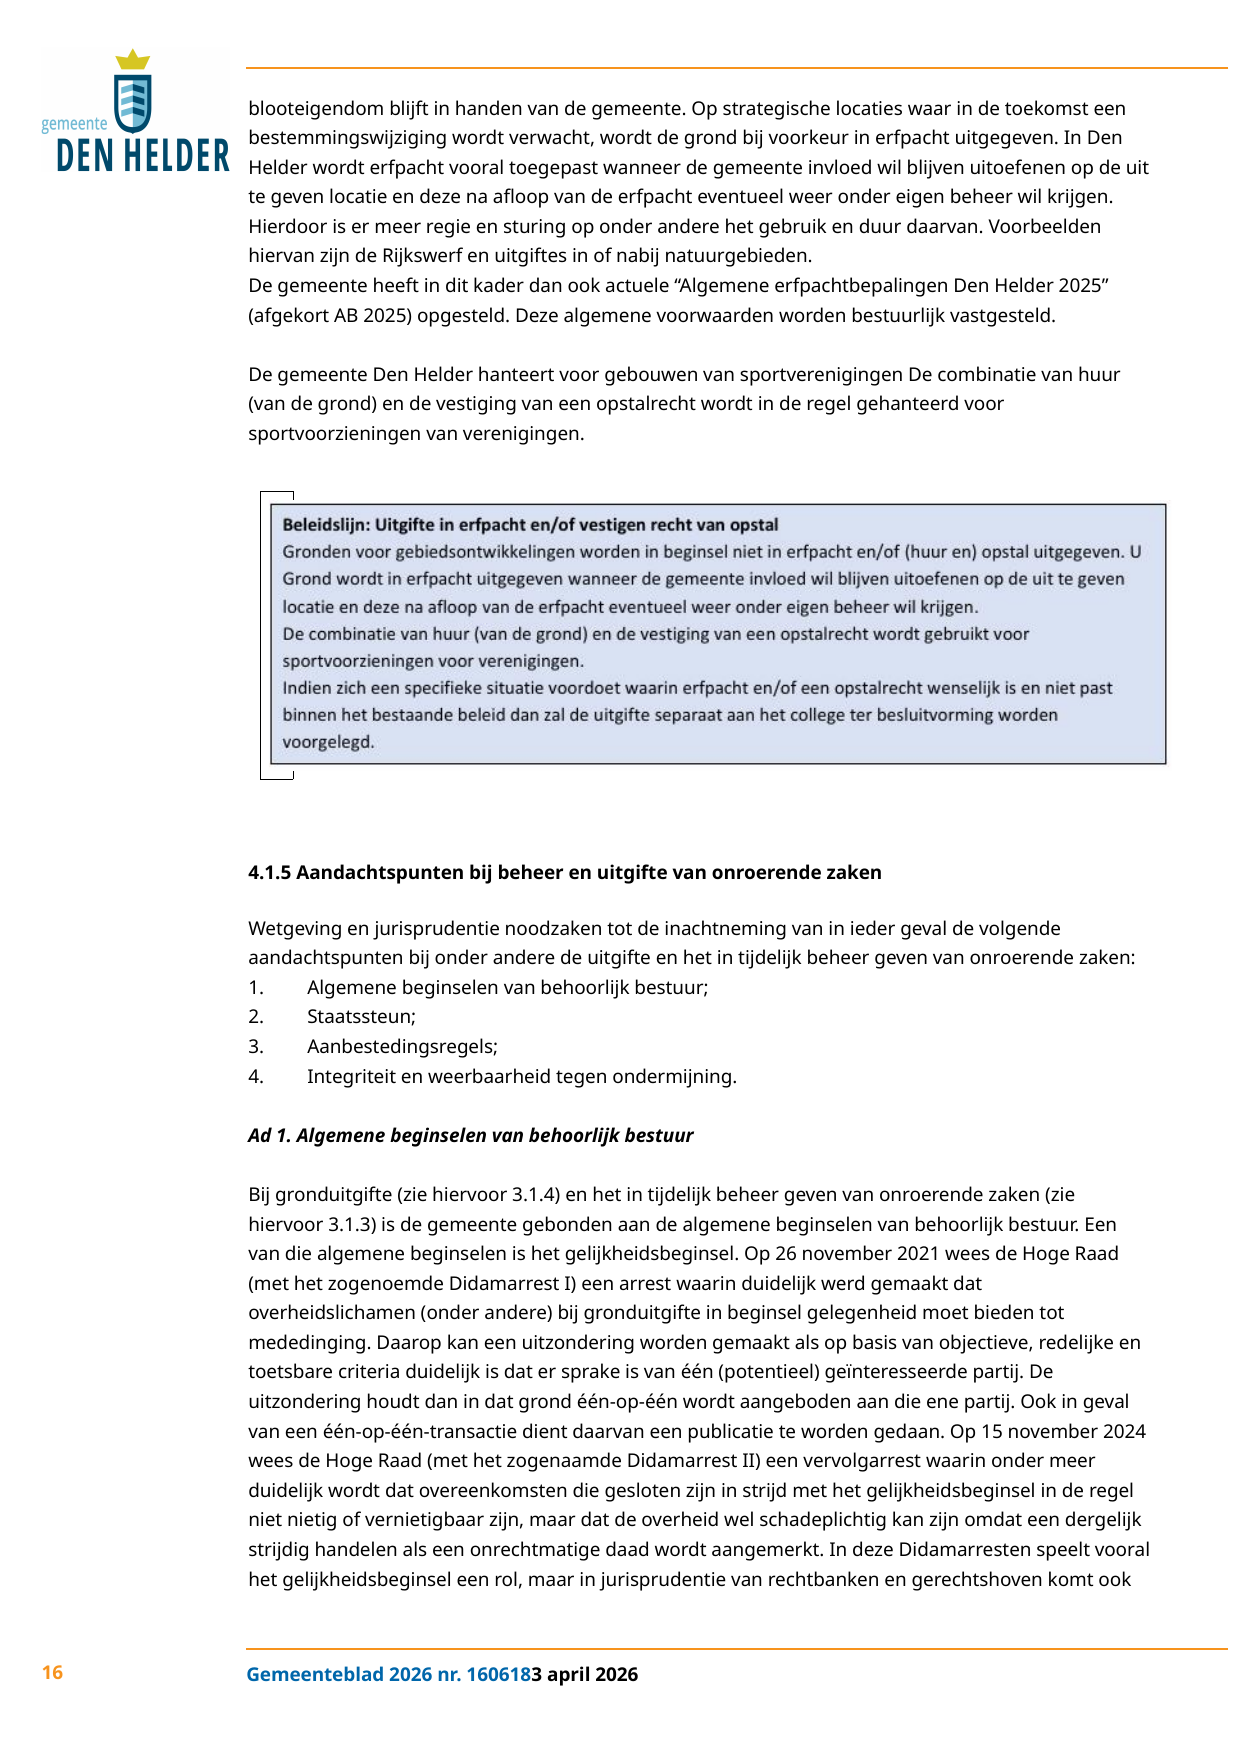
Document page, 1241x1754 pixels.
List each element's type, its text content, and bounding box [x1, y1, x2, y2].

picture [268, 500, 1173, 771]
text De gemeente heeft in dit kader dan ook actuele “Algemene erfpachtbepalingen Den Helder 2025” (afgekort AB 2025) opgesteld. Deze algemene voorwaarden worden bestuurlijk vastgesteld. [248, 272, 1152, 328]
text Wetgeving en jurisprudentie noodzaken tot de inachtneming van in ieder geval de volgende aandachtspunten bij onder andere de uitgifte en het in tijdelijk beheer geven van onroerende zaken: [248, 915, 1152, 970]
text 4.1.5 Aandachtspunten bij beheer en uitgifte van onroerende zaken [248, 859, 1152, 885]
picture [220, 160, 224, 172]
text De gemeente Den Helder hanteert voor gebouwen van sportverenigingen De combinatie van huur (van de grond) en de vestiging van een opstalrecht wordt in de regel gehanteerd voor sportvoorzieningen van verenigingen. [248, 361, 1152, 446]
list Aanbestedingsregels; [248, 1033, 1152, 1059]
picture [63, 144, 68, 165]
list Staatssteun; [248, 1004, 1152, 1029]
picture [130, 157, 135, 172]
picture [182, 144, 187, 165]
picture [41, 47, 231, 172]
list Integriteit en weerbaarheid tegen ondermijning. [248, 1063, 1152, 1088]
picture [100, 154, 106, 172]
list Algemene beginselen van behoorlijk bestuur; [248, 974, 1152, 1000]
text Ad 1. Algemene beginselen van behoorlijk bestuur [248, 1122, 1152, 1148]
text blooteigendom blijft in handen van de gemeente. Op strategische locaties waar in de toekomst een bestemmingswijziging wordt verwacht, wordt de grond bij voorkeur in erfpacht uitgegeven. In Den Helder wordt erfpacht vooral toegepast wanneer de gemeente invloed wil blijven uitoefenen op de uit te geven locatie en deze na afloop van de erfpacht eventueel weer onder eigen beheer wil krijgen. Hierdoor is er meer regie en sturing op onder andere het gebruik en duur daarvan. Voorbeelden hiervan zijn de Rijkswerf en uitgiftes in of nabij natuurgebieden. [248, 95, 1152, 268]
text Bij gronduitgifte (zie hiervoor 3.1.4) en het in tijdelijk beheer geven van onroerende zaken (zie hiervoor 3.1.3) is de gemeente gebonden aan de algemene beginselen van behoorlijk bestuur. Een van die algemene beginselen is het gelijkheidsbeginsel. Op 26 november 2021 wees de Hoge Raad (met het zogenoemde Didamarrest I) een arrest waarin duidelijk werd gemaakt dat overheidslichamen (onder andere) bij gronduitgifte in beginsel gelegenheid moet bieden tot mededinging. Daarop kan een uitzondering worden gemaakt als op basis van objectieve, redelijke en toetsbare criteria duidelijk is dat er sprake is van één (potentieel) geïnteresseerde partij. De uitzondering houdt dan in dat grond één-op-één wordt aangeboden aan die ene partij. Ook in geval van een één-op-één-transactie dient daarvan een publicatie te worden gedaan. Op 15 november 2024 wees de Hoge Raad (met het zogenaamde Didamarrest II) een vervolgarrest waarin onder meer duidelijk wordt dat overeenkomsten die gesloten zijn in strijd met het gelijkheidsbeginsel in de regel niet nietig of vernietigbaar zijn, maar dat de overheid wel schadeplichtig kan zijn omdat een dergelijk strijdig handelen als een onrechtmatige daad wordt aangemerkt. In deze Didamarresten speelt vooral het gelijkheidsbeginsel een rol, maar in jurisprudentie van rechtbanken en gerechtshoven komt ook [248, 1181, 1152, 1591]
